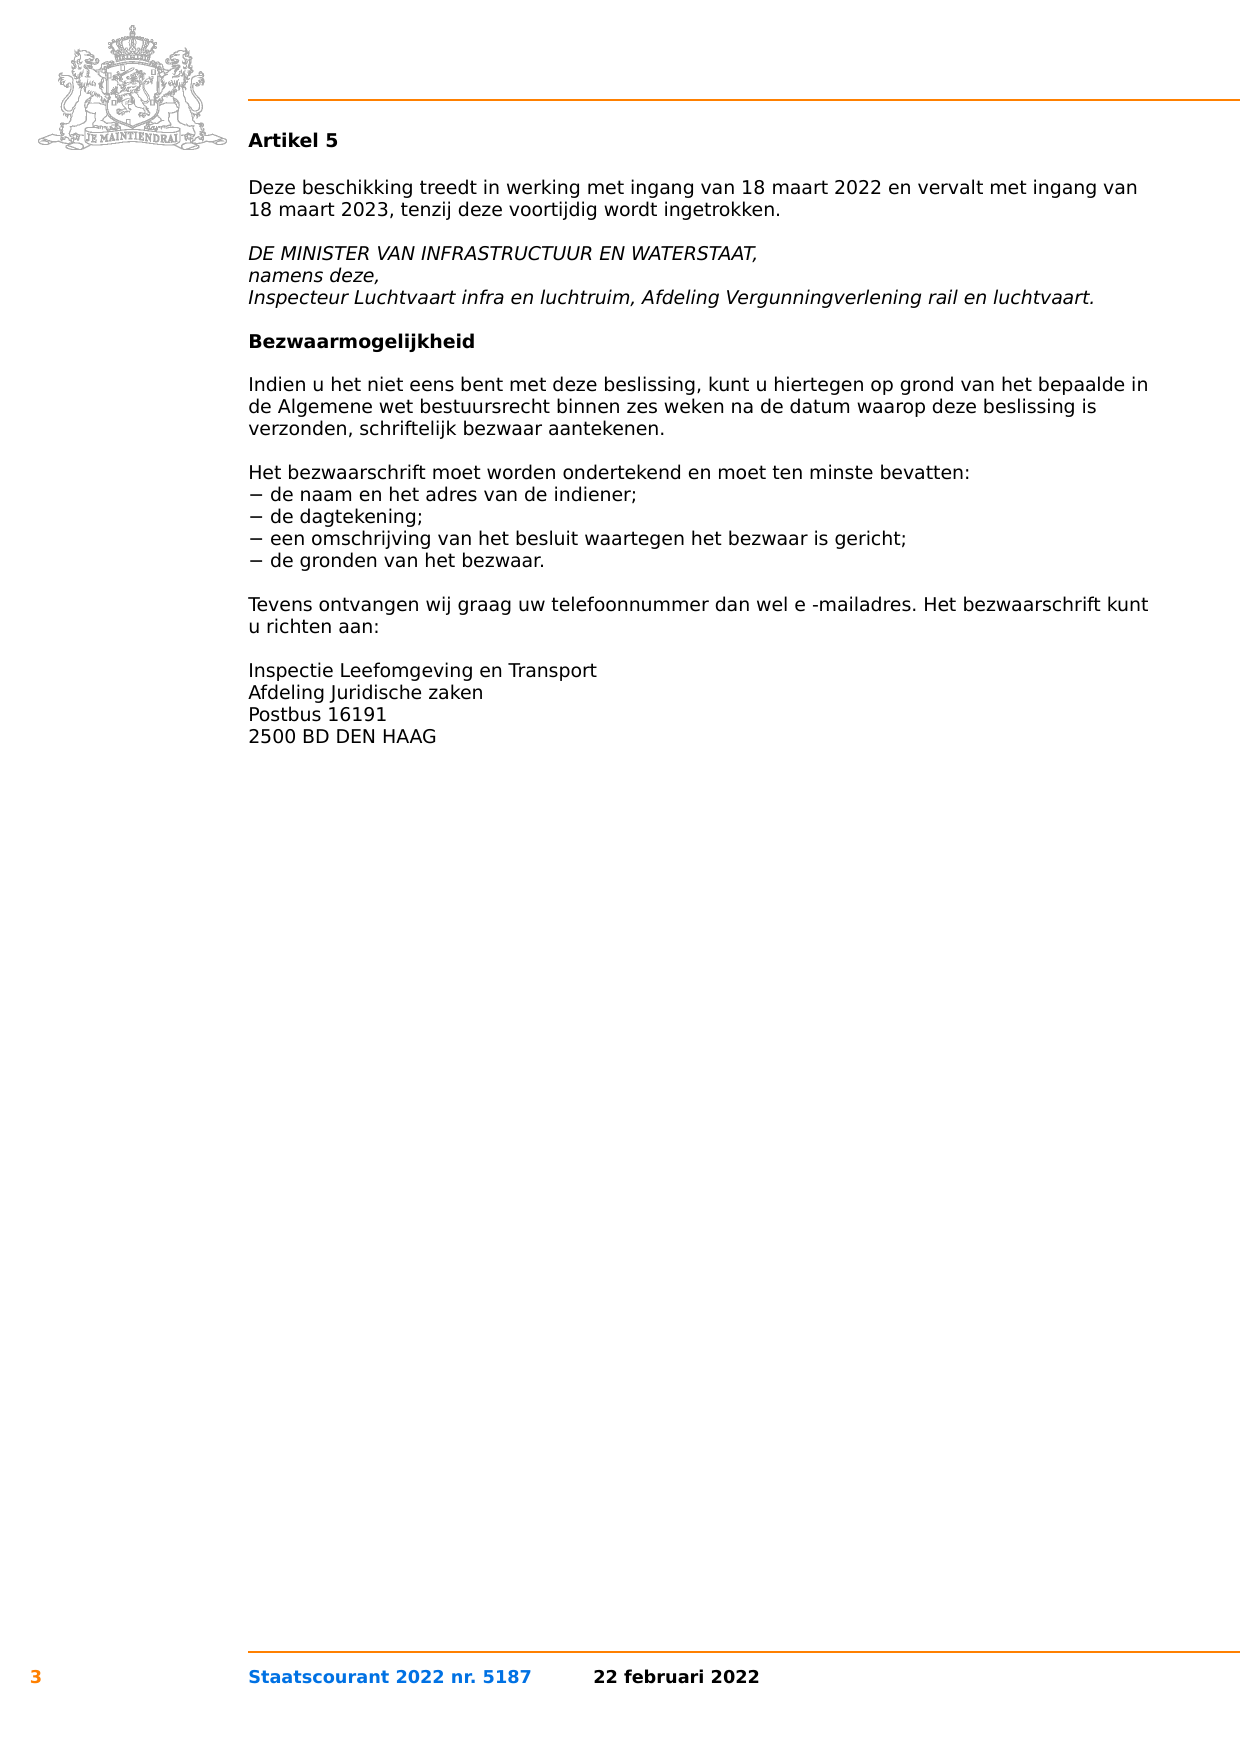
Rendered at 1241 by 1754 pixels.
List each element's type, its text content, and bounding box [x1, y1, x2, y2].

subtitle Artikel 5 [248, 130, 1163, 152]
text Bezwaarmogelijkheid [248, 331, 1163, 352]
text Postbus 16191 [248, 704, 1163, 726]
text Inspectie Leefomgeving en Transport [248, 660, 1163, 682]
text − de naam en het adres van de indiener; [248, 484, 1163, 506]
picture [38, 25, 227, 150]
text − de dagtekening; [248, 506, 1163, 528]
text Het bezwaarschrift moet worden ondertekend en moet ten minste bevatten: [248, 462, 1163, 484]
text Afdeling Juridische zaken [248, 682, 1163, 704]
text Deze beschikking treedt in werking met ingang van 18 maart 2022 en vervalt met ingang van 18 maart 2023, tenzij deze voortijdig wordt ingetrokken. [248, 177, 1163, 221]
text Tevens ontvangen wij graag uw telefoonnummer dan wel e -mailadres. Het bezwaarschrift kunt u richten aan: [248, 594, 1163, 638]
text − de gronden van het bezwaar. [248, 550, 1163, 572]
text 2500 BD DEN HAAG [248, 726, 1163, 748]
text DE MINISTER VAN INFRASTRUCTUUR EN WATERSTAAT, namens deze, Inspecteur Luchtvaart infra en luchtruim, Afdeling Vergunningverlening rail en luchtvaart. [248, 243, 1163, 309]
text Indien u het niet eens bent met deze beslissing, kunt u hiertegen op grond van het bepaalde in de Algemene wet bestuursrecht binnen zes weken na de datum waarop deze beslissing is verzonden, schriftelijk bezwaar aantekenen. [248, 374, 1163, 440]
text − een omschrijving van het besluit waartegen het bezwaar is gericht; [248, 528, 1163, 550]
